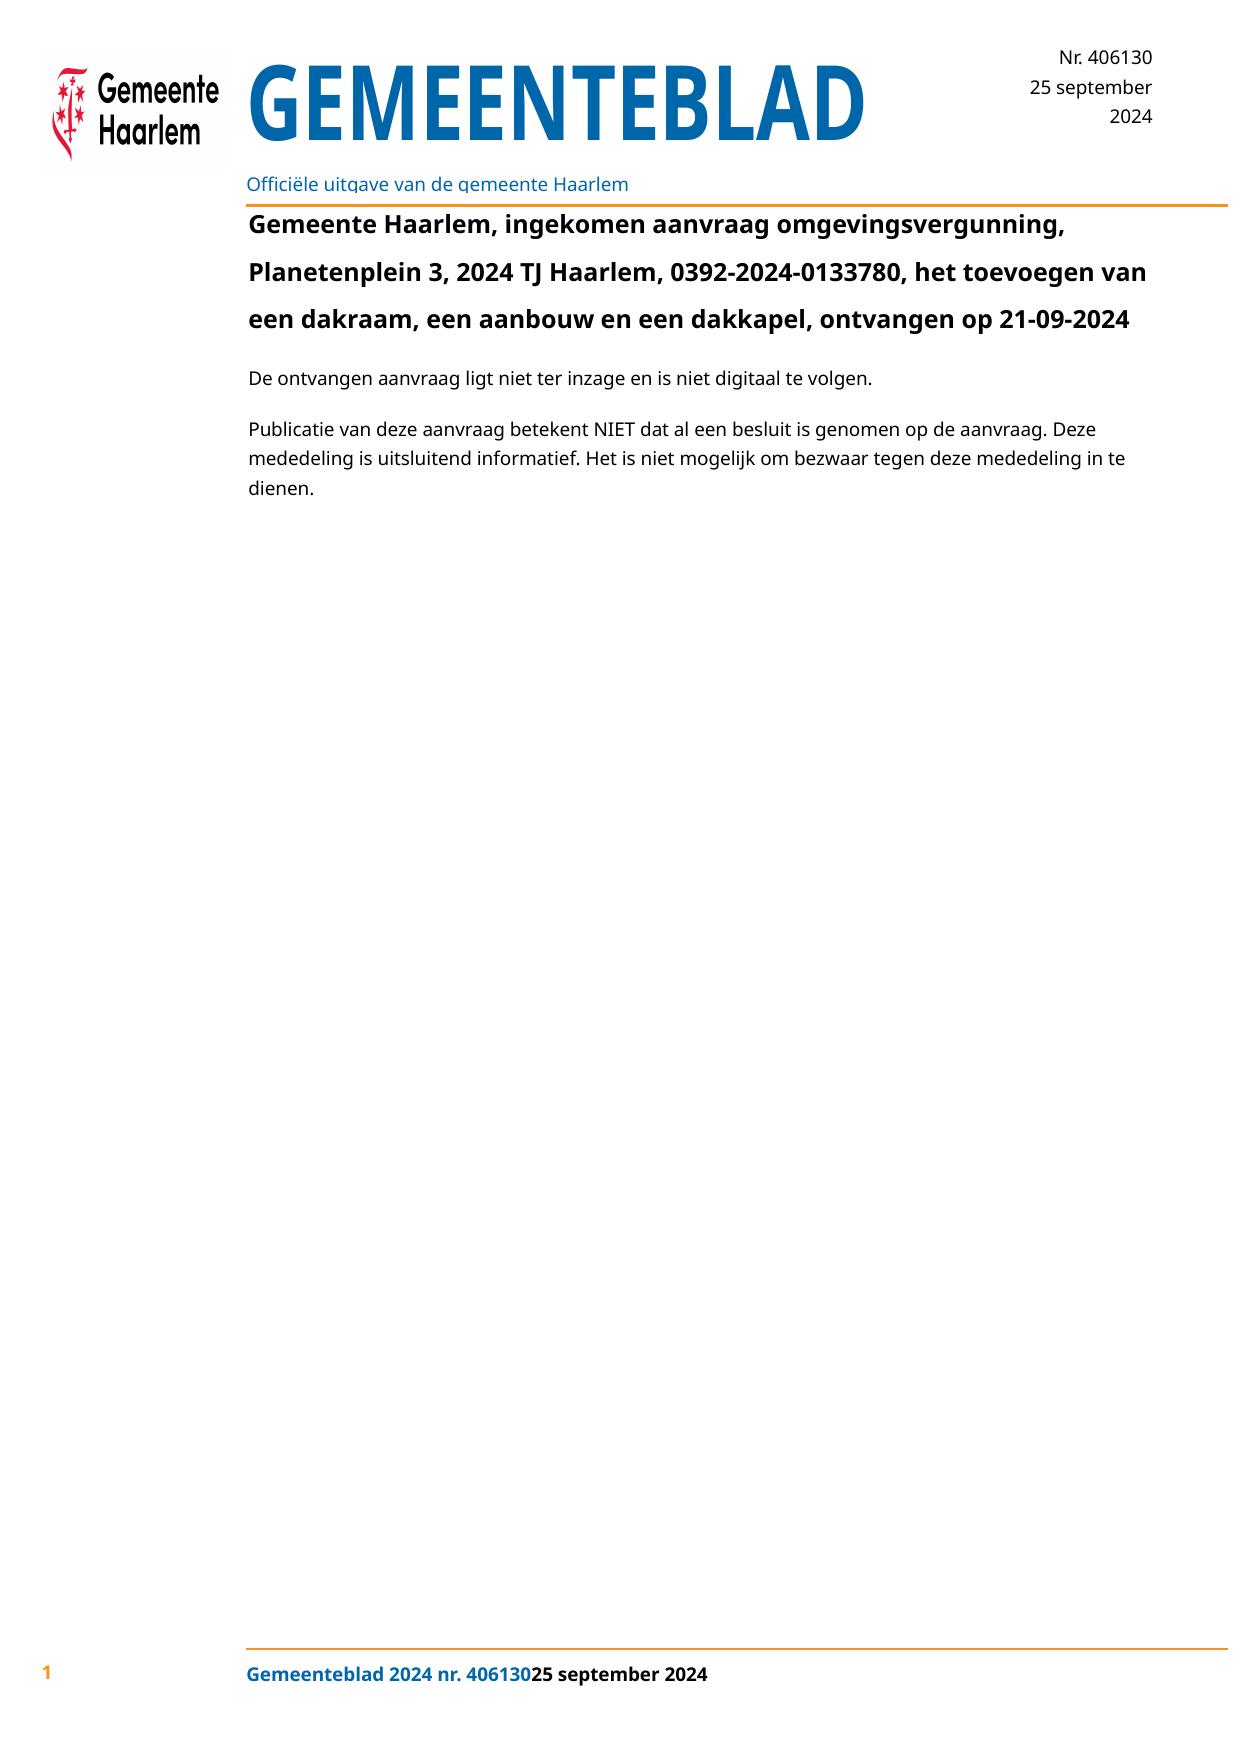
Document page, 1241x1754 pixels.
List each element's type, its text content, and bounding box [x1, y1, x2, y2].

picture [41, 47, 231, 172]
text Gemeente Haarlem, ingekomen aanvraag omgevingsvergunning, Planetenplein 3, 2024 TJ Haarlem, 0392-2024-0133780, het toevoegen van een dakraam, een aanbouw en een dakkapel, ontvangen op 21-09-2024 [248, 207, 1152, 336]
text Publicatie van deze aanvraag betekent NIET dat al een besluit is genomen op de aanvraag. Deze mededeling is uitsluitend informatief. Het is niet mogelijk om bezwaar tegen deze mededeling in te dienen. [248, 416, 1152, 501]
text De ontvangen aanvraag ligt niet ter inzage en is niet digitaal te volgen. [248, 366, 1152, 391]
